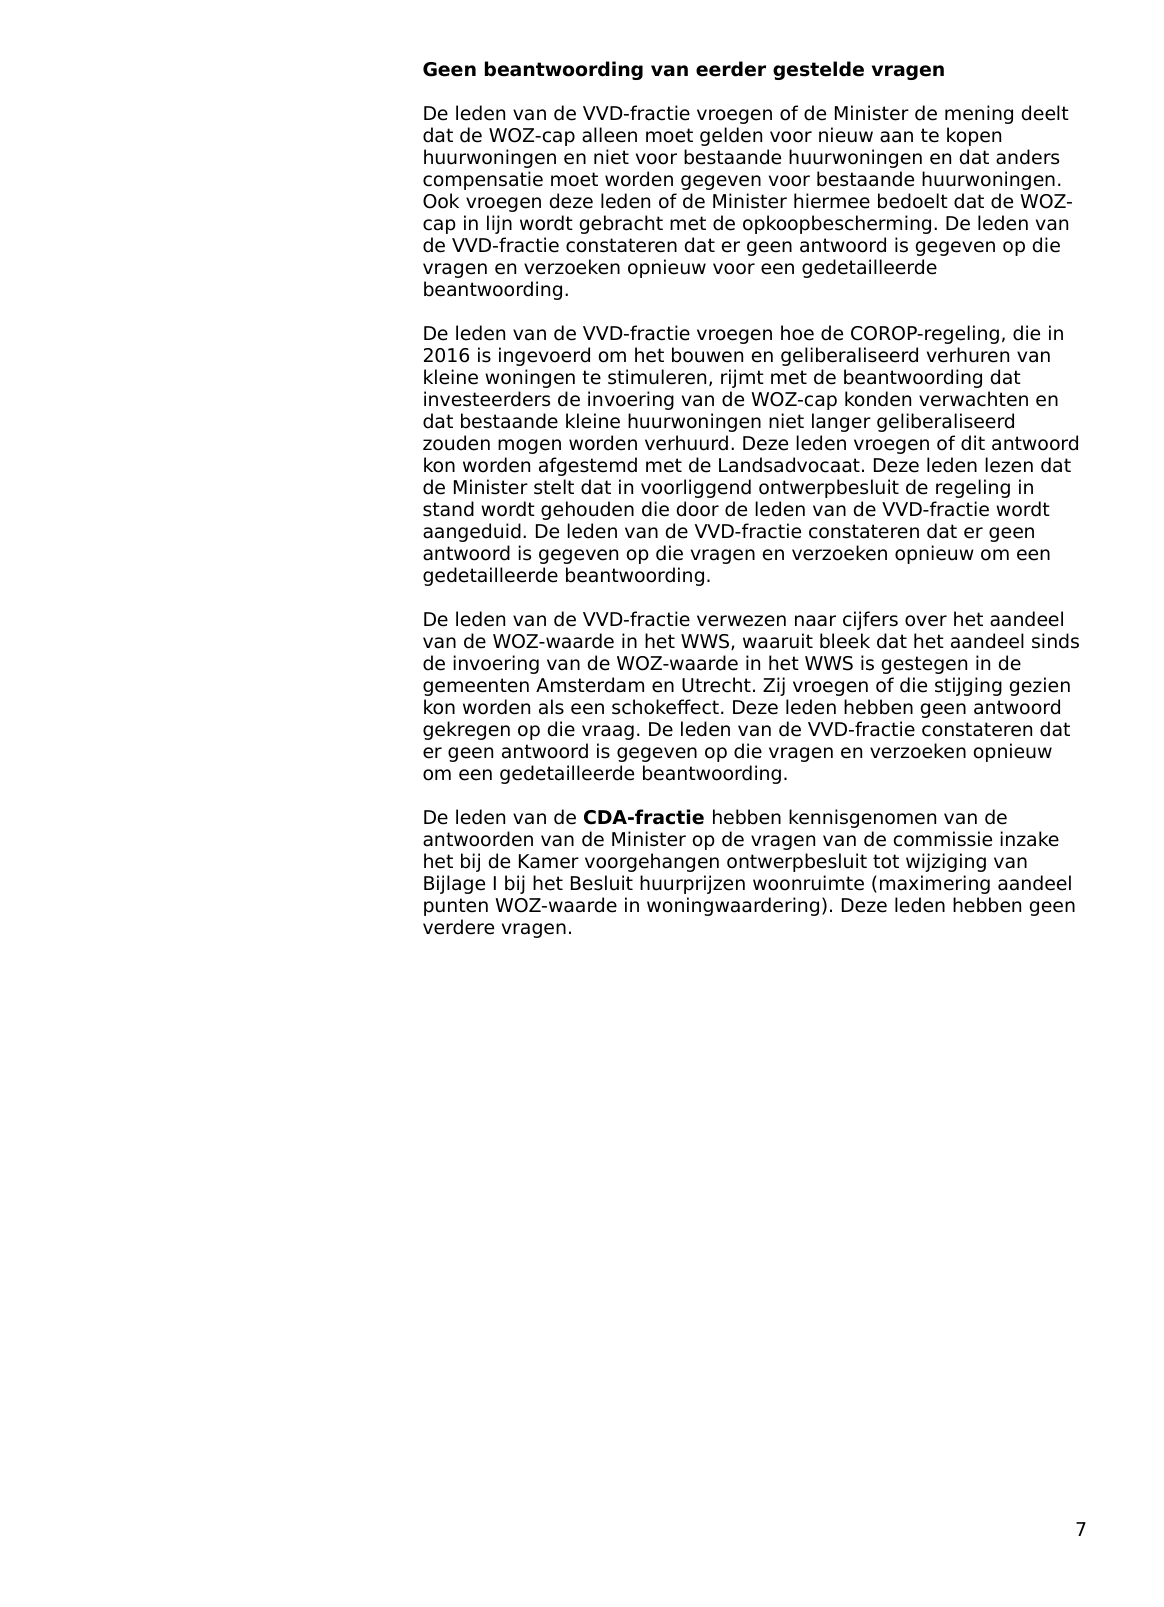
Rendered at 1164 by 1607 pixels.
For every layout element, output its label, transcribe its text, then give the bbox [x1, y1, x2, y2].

text De leden van de VVD-fractie vroegen of de Minister de mening deelt dat de WOZ-cap alleen moet gelden voor nieuw aan te kopen huurwoningen en niet voor bestaande huurwoningen en dat anders compensatie moet worden gegeven voor bestaande huurwoningen. Ook vroegen deze leden of de Minister hiermee bedoelt dat de WOZ-cap in lijn wordt gebracht met de opkoopbescherming. De leden van de VVD-fractie constateren dat er geen antwoord is gegeven op die vragen en verzoeken opnieuw voor een gedetailleerde beantwoording. [422, 103, 1087, 301]
text De leden van de VVD-fractie vroegen hoe de COROP-regeling, die in 2016 is ingevoerd om het bouwen en geliberaliseerd verhuren van kleine woningen te stimuleren, rijmt met de beantwoording dat investeerders de invoering van de WOZ-cap konden verwachten en dat bestaande kleine huurwoningen niet langer geliberaliseerd zouden mogen worden verhuurd. Deze leden vroegen of dit antwoord kon worden afgestemd met de Landsadvocaat. Deze leden lezen dat de Minister stelt dat in voorliggend ontwerpbesluit de regeling in stand wordt gehouden die door de leden van de VVD-fractie wordt aangeduid. De leden van de VVD-fractie constateren dat er geen antwoord is gegeven op die vragen en verzoeken opnieuw om een gedetailleerde beantwoording. [422, 323, 1087, 587]
subtitle Geen beantwoording van eerder gestelde vragen [422, 59, 1087, 81]
text De leden van de VVD-fractie verwezen naar cijfers over het aandeel van de WOZ-waarde in het WWS, waaruit bleek dat het aandeel sinds de invoering van de WOZ-waarde in het WWS is gestegen in de gemeenten Amsterdam en Utrecht. Zij vroegen of die stijging gezien kon worden als een schokeffect. Deze leden hebben geen antwoord gekregen op die vraag. De leden van de VVD-fractie constateren dat er geen antwoord is gegeven op die vragen en verzoeken opnieuw om een gedetailleerde beantwoording. [422, 609, 1087, 785]
text De leden van de CDA-fractie hebben kennisgenomen van de antwoorden van de Minister op de vragen van de commissie inzake het bij de Kamer voorgehangen ontwerpbesluit tot wijziging van Bijlage I bij het Besluit huurprijzen woonruimte (maximering aandeel punten WOZ-waarde in woningwaardering). Deze leden hebben geen verdere vragen. [422, 807, 1087, 939]
